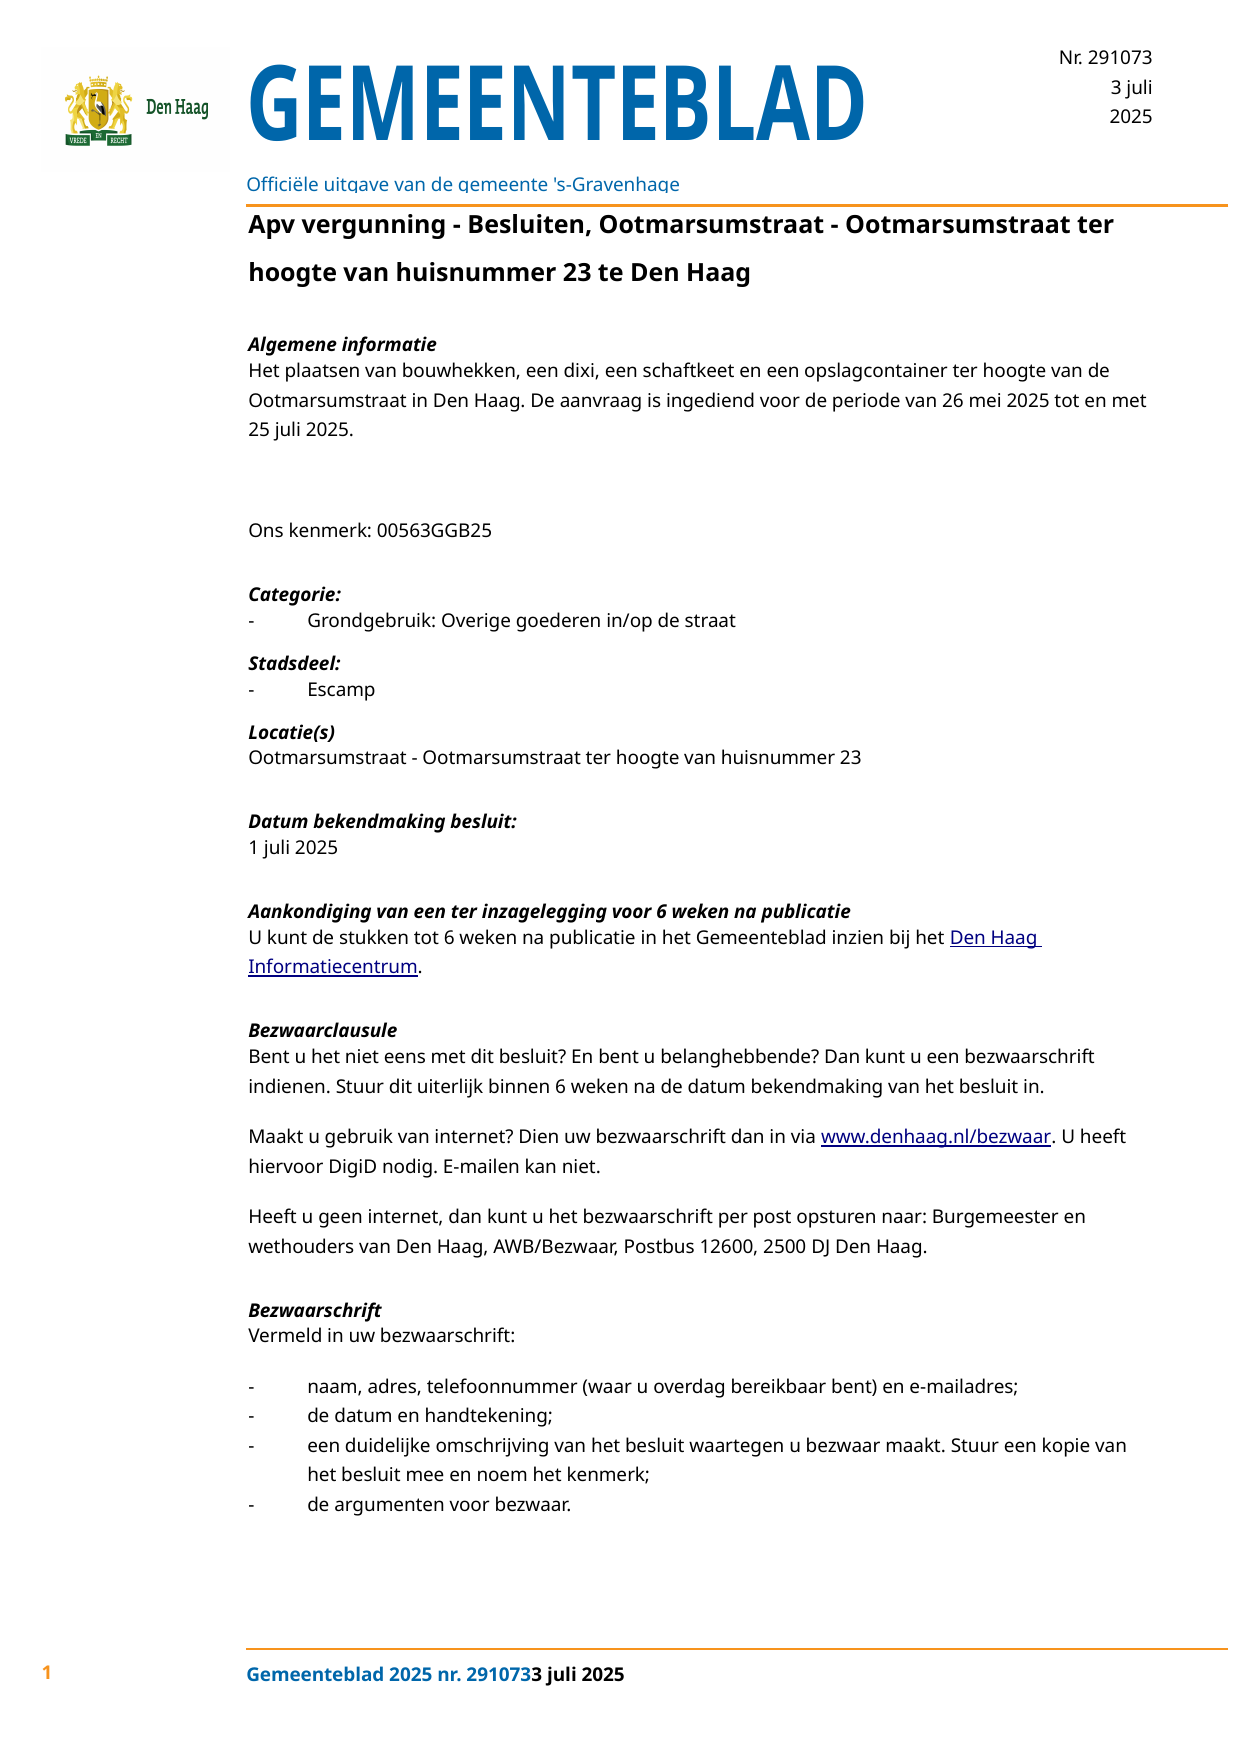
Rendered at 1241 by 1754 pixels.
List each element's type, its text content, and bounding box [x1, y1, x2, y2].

text Datum bekendmaking besluit: [248, 808, 1152, 834]
text Vermeld in uw bezwaarschrift: [248, 1322, 1152, 1348]
text Bent u het niet eens met dit besluit? En bent u belanghebbende? Dan kunt u een bezwaarschrift indienen. Stuur dit uiterlijk binnen 6 weken na de datum bekendmaking van het besluit in. [248, 1043, 1152, 1098]
text U kunt de stukken tot 6 weken na publicatie in het Gemeenteblad inzien bij het Den Haag Informatiecentrum. [248, 924, 1152, 979]
text Het plaatsen van bouwhekken, een dixi, een schaftkeet en een opslagcontainer ter hoogte van de Ootmarsumstraat in Den Haag. De aanvraag is ingediend voor de periode van 26 mei 2025 tot en met 25 juli 2025. [248, 357, 1152, 442]
text 1 juli 2025 [248, 834, 1152, 860]
list een duidelijke omschrijving van het besluit waartegen u bezwaar maakt. Stuur een kopie van het besluit mee en noem het kenmerk; [248, 1432, 1152, 1487]
picture [41, 47, 231, 172]
text Categorie: [248, 581, 1152, 607]
text Apv vergunning - Besluiten, Ootmarsumstraat - Ootmarsumstraat ter hoogte van huisnummer 23 te Den Haag [248, 207, 1152, 288]
text Ootmarsumstraat - Ootmarsumstraat ter hoogte van huisnummer 23 [248, 744, 1152, 770]
text Bezwaarclausule [248, 1017, 1152, 1043]
list Grondgebruik: Overige goederen in/op de straat [248, 607, 1152, 633]
text Ons kenmerk: 00563GGB25 [248, 517, 1152, 543]
text Stadsdeel: [248, 650, 1152, 676]
list de argumenten voor bezwaar. [248, 1491, 1152, 1517]
text Aankondiging van een ter inzagelegging voor 6 weken na publicatie [248, 898, 1152, 924]
text Bezwaarschrift [248, 1297, 1152, 1322]
text Algemene informatie [248, 331, 1152, 357]
text Locatie(s) [248, 719, 1152, 744]
list Escamp [248, 676, 1152, 701]
list naam, adres, telefoonnummer (waar u overdag bereikbaar bent) en e-mailadres; [248, 1373, 1152, 1399]
text Maakt u gebruik van internet? Dien uw bezwaarschrift dan in via www.denhaag.nl/bezwaar. U heeft hiervoor DigiD nodig. E-mailen kan niet. [248, 1123, 1152, 1178]
list de datum en handtekening; [248, 1402, 1152, 1428]
text Heeft u geen internet, dan kunt u het bezwaarschrift per post opsturen naar: Burgemeester en wethouders van Den Haag, AWB/Bezwaar, Postbus 12600, 2500 DJ Den Haag. [248, 1203, 1152, 1258]
